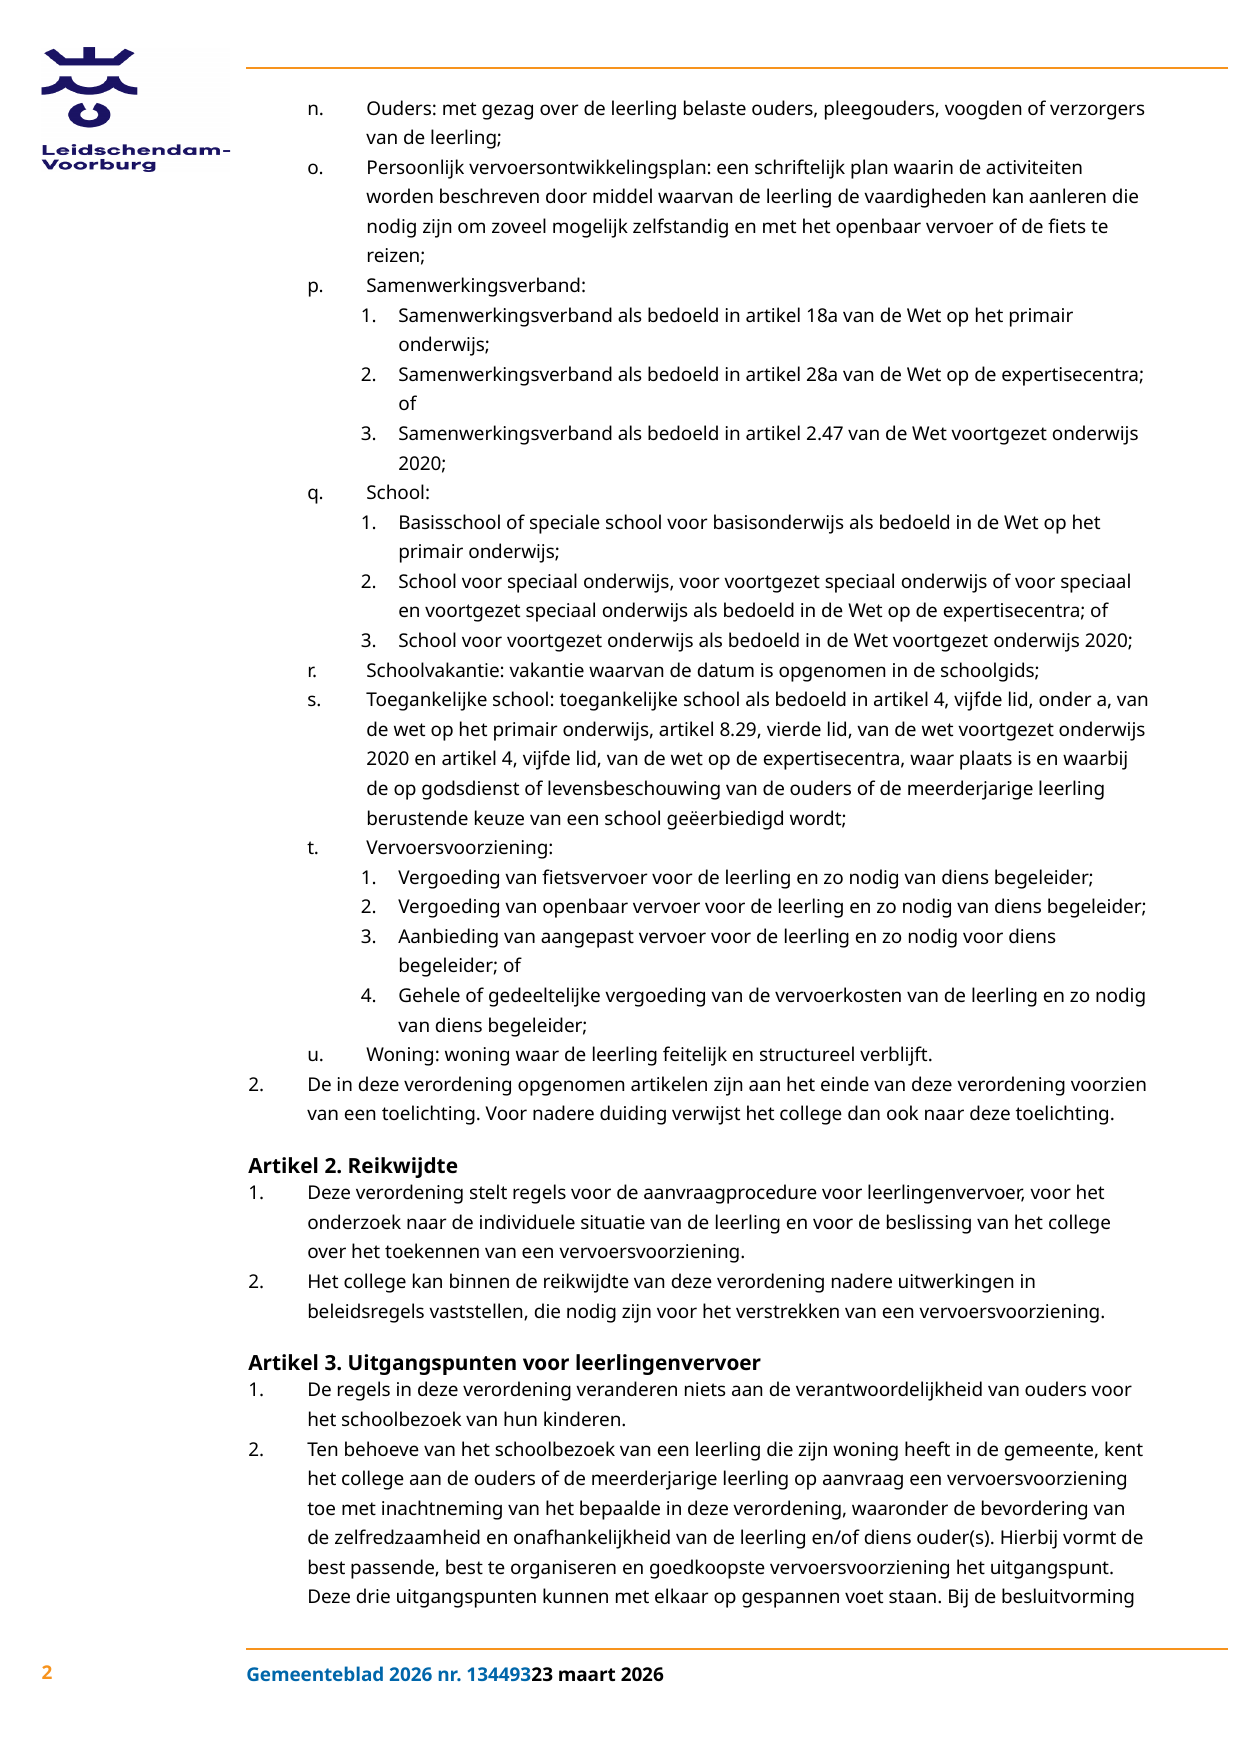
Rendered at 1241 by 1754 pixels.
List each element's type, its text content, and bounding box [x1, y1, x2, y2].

list Samenwerkingsverband als bedoeld in artikel 2.47 van de Wet voortgezet onderwijs 2020; [361, 420, 1152, 476]
list Ouders: met gezag over de leerling belaste ouders, pleegouders, voogden of verzorgers van de leerling; [307, 95, 1152, 150]
list Vergoeding van fietsvervoer voor de leerling en zo nodig van diens begeleider; [361, 864, 1152, 890]
list Het college kan binnen de reikwijdte van deze verordening nadere uitwerkingen in beleidsregels vaststellen, die nodig zijn voor het verstrekken van een vervoersvoorziening. [248, 1268, 1152, 1323]
list Toegankelijke school: toegankelijke school als bedoeld in artikel 4, vijfde lid, onder a, van de wet op het primair onderwijs, artikel 8.29, vierde lid, van de wet voortgezet onderwijs 2020 en artikel 4, vijfde lid, van de wet op de expertisecentra, waar plaats is en waarbij de op godsdienst of levensbeschouwing van de ouders of de meerderjarige leerling berustende keuze van een school geëerbiedigd wordt; [307, 686, 1152, 831]
list Ten behoeve van het schoolbezoek van een leerling die zijn woning heeft in de gemeente, kent het college aan de ouders of de meerderjarige leerling op aanvraag een vervoersvoorziening toe met inachtneming van het bepaalde in deze verordening, waaronder de bevordering van de zelfredzaamheid en onafhankelijkheid van de leerling en/of diens ouder(s). Hierbij vormt de best passende, best te organiseren en goedkoopste vervoersvoorziening het uitgangspunt. Deze drie uitgangspunten kunnen met elkaar op gespannen voet staan. Bij de besluitvorming [248, 1436, 1152, 1609]
list Aanbieding van aangepast vervoer voor de leerling en zo nodig voor diens begeleider; of [361, 923, 1152, 978]
list Vergoeding van openbaar vervoer voor de leerling en zo nodig van diens begeleider; [361, 893, 1152, 919]
list Samenwerkingsverband: [307, 272, 1152, 298]
list Gehele of gedeeltelijke vergoeding van de vervoerkosten van de leerling en zo nodig van diens begeleider; [361, 982, 1152, 1038]
list De regels in deze verordening veranderen niets aan de verantwoordelijkheid van ouders voor het schoolbezoek van hun kinderen. [248, 1377, 1152, 1432]
list De in deze verordening opgenomen artikelen zijn aan het einde van deze verordening voorzien van een toelichting. Voor nadere duiding verwijst het college dan ook naar deze toelichting. [248, 1071, 1152, 1126]
picture [41, 47, 231, 172]
list Persoonlijk vervoersontwikkelingsplan: een schriftelijk plan waarin de activiteiten worden beschreven door middel waarvan de leerling de vaardigheden kan aanleren die nodig zijn om zoveel mogelijk zelfstandig en met het openbaar vervoer of de fiets te reizen; [307, 154, 1152, 268]
list School voor voortgezet onderwijs als bedoeld in de Wet voortgezet onderwijs 2020; [361, 627, 1152, 653]
text Artikel 3. Uitgangspunten voor leerlingenvervoer [248, 1348, 1152, 1377]
list Samenwerkingsverband als bedoeld in artikel 18a van de Wet op het primair onderwijs; [361, 302, 1152, 357]
list Samenwerkingsverband als bedoeld in artikel 28a van de Wet op de expertisecentra; of [361, 361, 1152, 416]
list Basisschool of speciale school voor basisonderwijs als bedoeld in de Wet op het primair onderwijs; [361, 509, 1152, 564]
list School: [307, 479, 1152, 505]
list Schoolvakantie: vakantie waarvan de datum is opgenomen in de schoolgids; [307, 657, 1152, 683]
list Deze verordening stelt regels voor de aanvraagprocedure voor leerlingenvervoer, voor het onderzoek naar de individuele situatie van de leerling en voor de beslissing van het college over het toekennen van een vervoersvoorziening. [248, 1179, 1152, 1264]
list Woning: woning waar de leerling feitelijk en structureel verblijft. [307, 1041, 1152, 1067]
text Artikel 2. Reikwijdte [248, 1151, 1152, 1179]
list Vervoersvoorziening: [307, 834, 1152, 860]
list School voor speciaal onderwijs, voor voortgezet speciaal onderwijs of voor speciaal en voortgezet speciaal onderwijs als bedoeld in de Wet op de expertisecentra; of [361, 568, 1152, 623]
